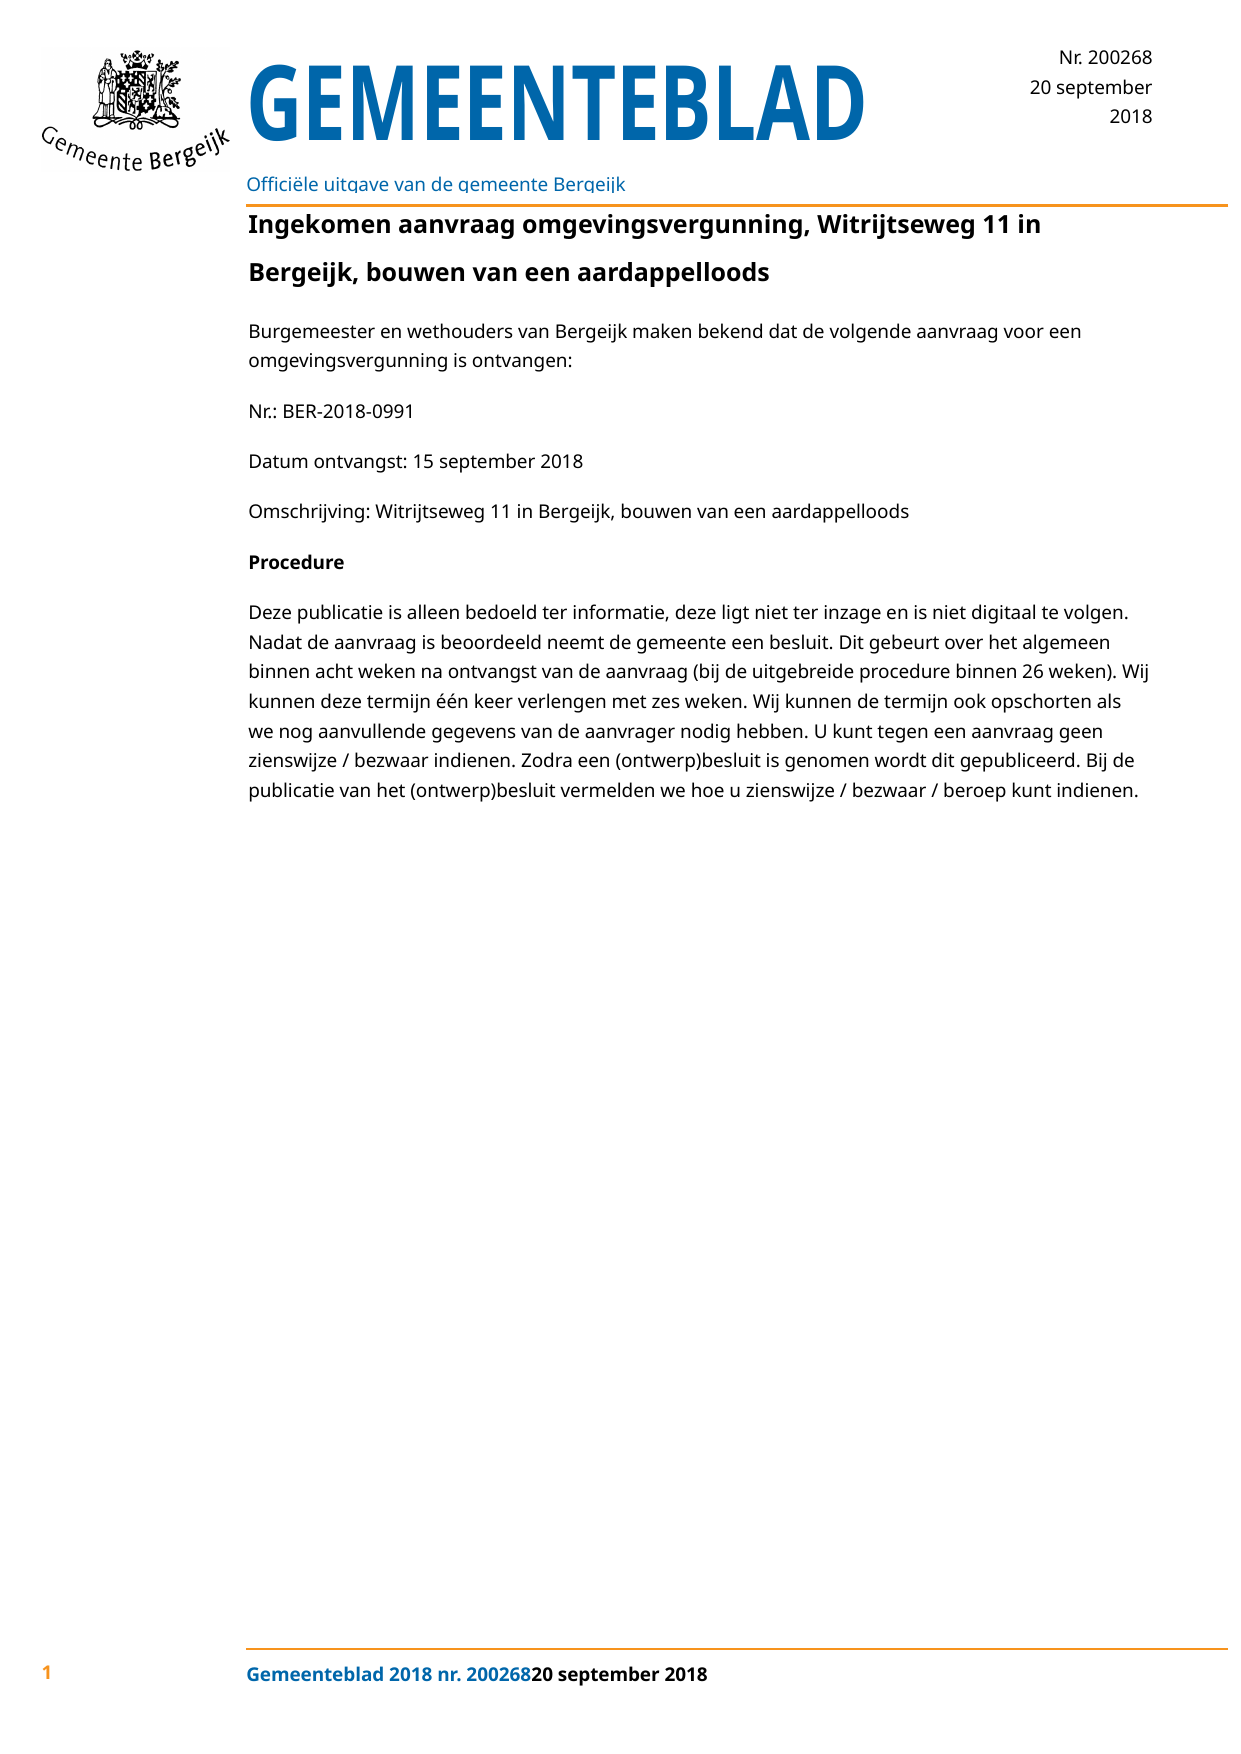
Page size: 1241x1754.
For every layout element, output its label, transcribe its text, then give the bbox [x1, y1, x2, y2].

text Datum ontvangst: 15 september 2018 [248, 448, 1152, 474]
text Procedure [248, 549, 1152, 575]
text Nr.: BER-2018-0991 [248, 398, 1152, 424]
text Deze publicatie is alleen bedoeld ter informatie, deze ligt niet ter inzage en is niet digitaal te volgen. Nadat de aanvraag is beoordeeld neemt de gemeente een besluit. Dit gebeurt over het algemeen binnen acht weken na ontvangst van de aanvraag (bij de uitgebreide procedure binnen 26 weken). Wij kunnen deze termijn één keer verlengen met zes weken. Wij kunnen de termijn ook opschorten als we nog aanvullende gegevens van de aanvrager nodig hebben. U kunt tegen een aanvraag geen zienswijze / bezwaar indienen. Zodra een (ontwerp)besluit is genomen wordt dit gepubliceerd. Bij de publicatie van het (ontwerp)besluit vermelden we hoe u zienswijze / bezwaar / beroep kunt indienen. [248, 599, 1152, 803]
text Omschrijving: Witrijtseweg 11 in Bergeijk, bouwen van een aardappelloods [248, 499, 1152, 524]
picture [41, 47, 231, 172]
text Burgemeester en wethouders van Bergeijk maken bekend dat de volgende aanvraag voor een omgevingsvergunning is ontvangen: [248, 318, 1152, 373]
text Ingekomen aanvraag omgevingsvergunning, Witrijtseweg 11 in Bergeijk, bouwen van een aardappelloods [248, 207, 1152, 288]
